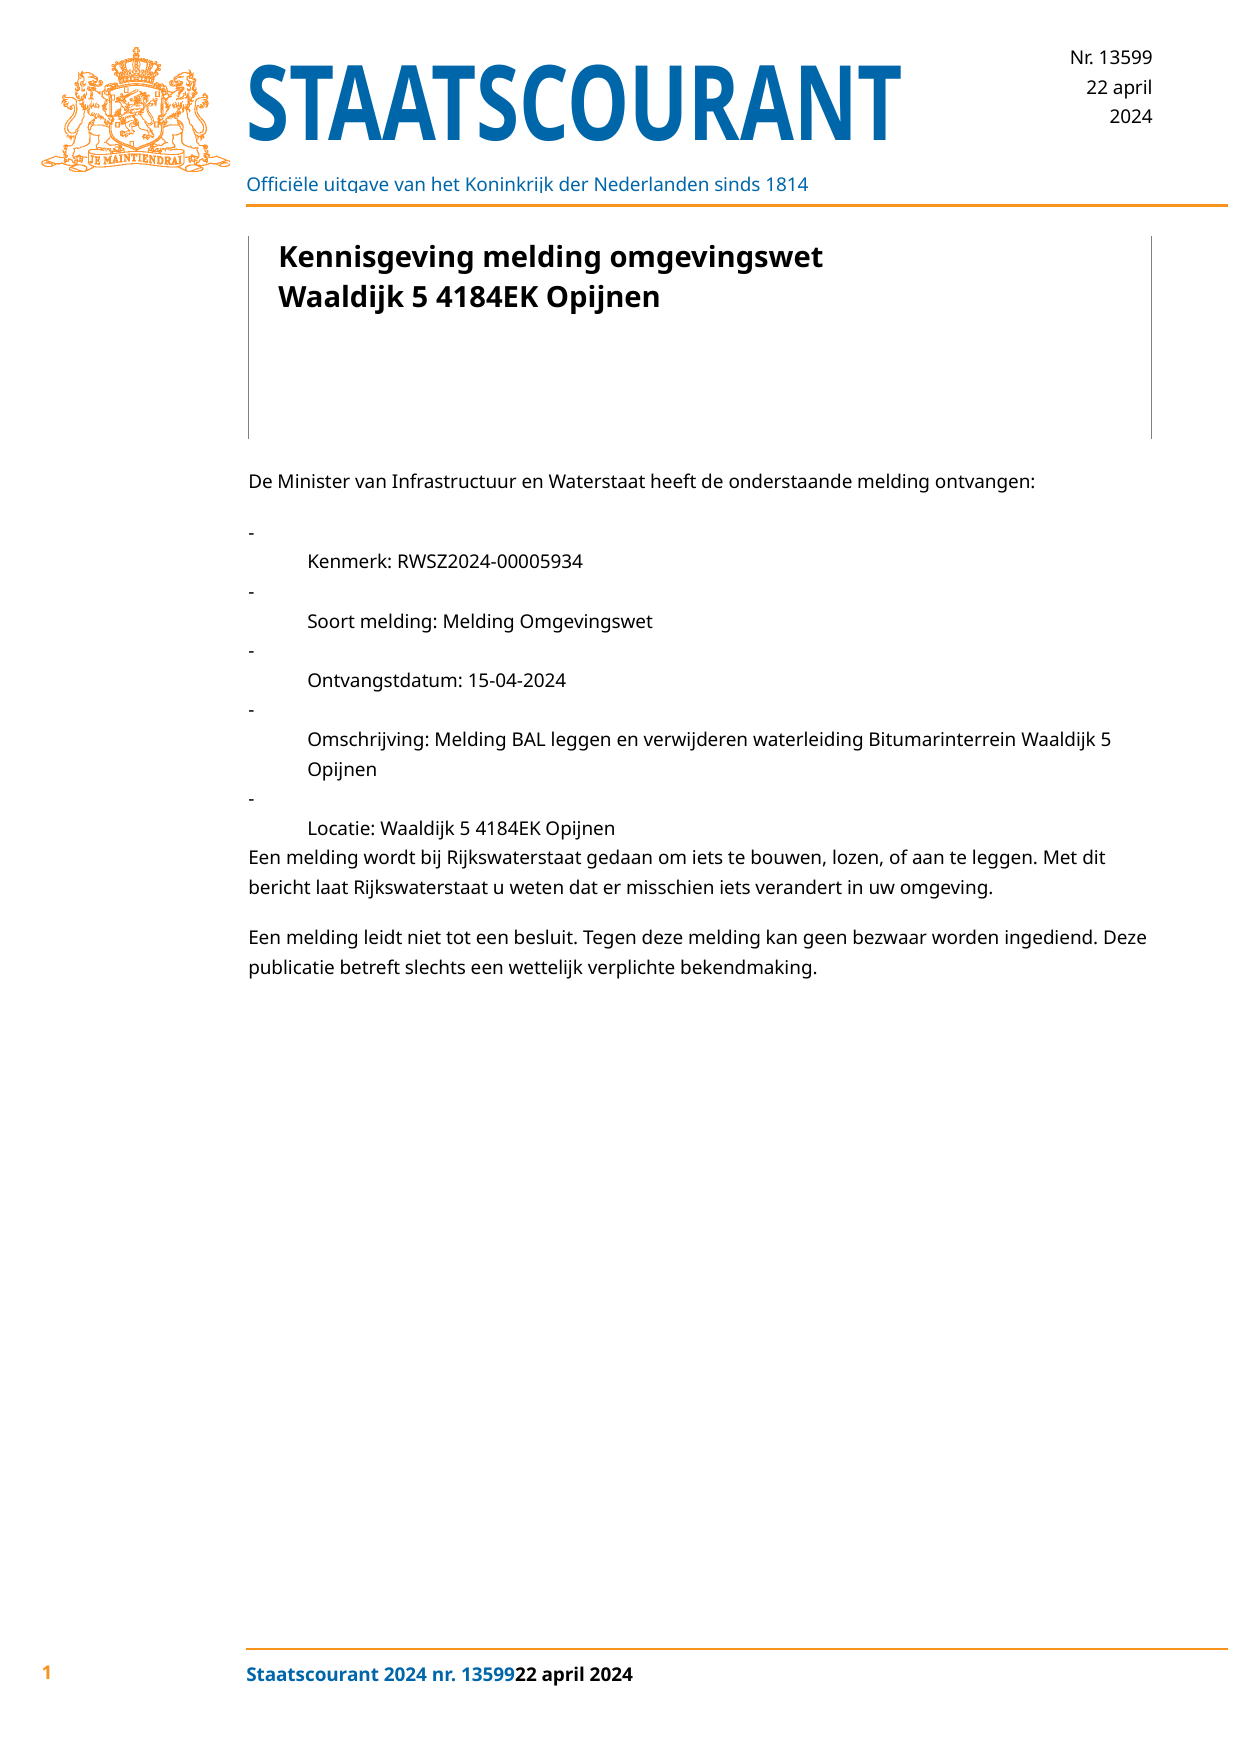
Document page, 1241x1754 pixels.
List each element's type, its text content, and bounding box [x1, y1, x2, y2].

picture [41, 47, 231, 172]
list Locatie: Waaldijk 5 4184EK Opijnen [248, 815, 1152, 841]
list Ontvangstdatum: 15-04-2024 [248, 667, 1152, 693]
table_header [850, 236, 912, 413]
table_header [850, 414, 1151, 439]
text De Minister van Infrastructuur en Waterstaat heeft de onderstaande melding ontvangen: [248, 469, 1152, 494]
list Kenmerk: RWSZ2024-00005934 [248, 549, 1152, 574]
table_header Kennisgeving melding omgevingswet Waaldijk 5 4184EK Opijnen [249, 236, 850, 439]
picture [912, 236, 1090, 414]
list Soort melding: Melding Omgevingswet [248, 608, 1152, 633]
table_header [1090, 236, 1151, 413]
text Een melding leidt niet tot een besluit. Tegen deze melding kan geen bezwaar worden ingediend. Deze publicatie betreft slechts een wettelijk verplichte bekendmaking. [248, 924, 1152, 980]
text Een melding wordt bij Rijkswaterstaat gedaan om iets te bouwen, lozen, of aan te leggen. Met dit bericht laat Rijkswaterstaat u weten dat er misschien iets verandert in uw omgeving. [248, 844, 1152, 900]
list Omschrijving: Melding BAL leggen en verwijderen waterleiding Bitumarinterrein Waaldijk 5 Opijnen [248, 726, 1152, 781]
